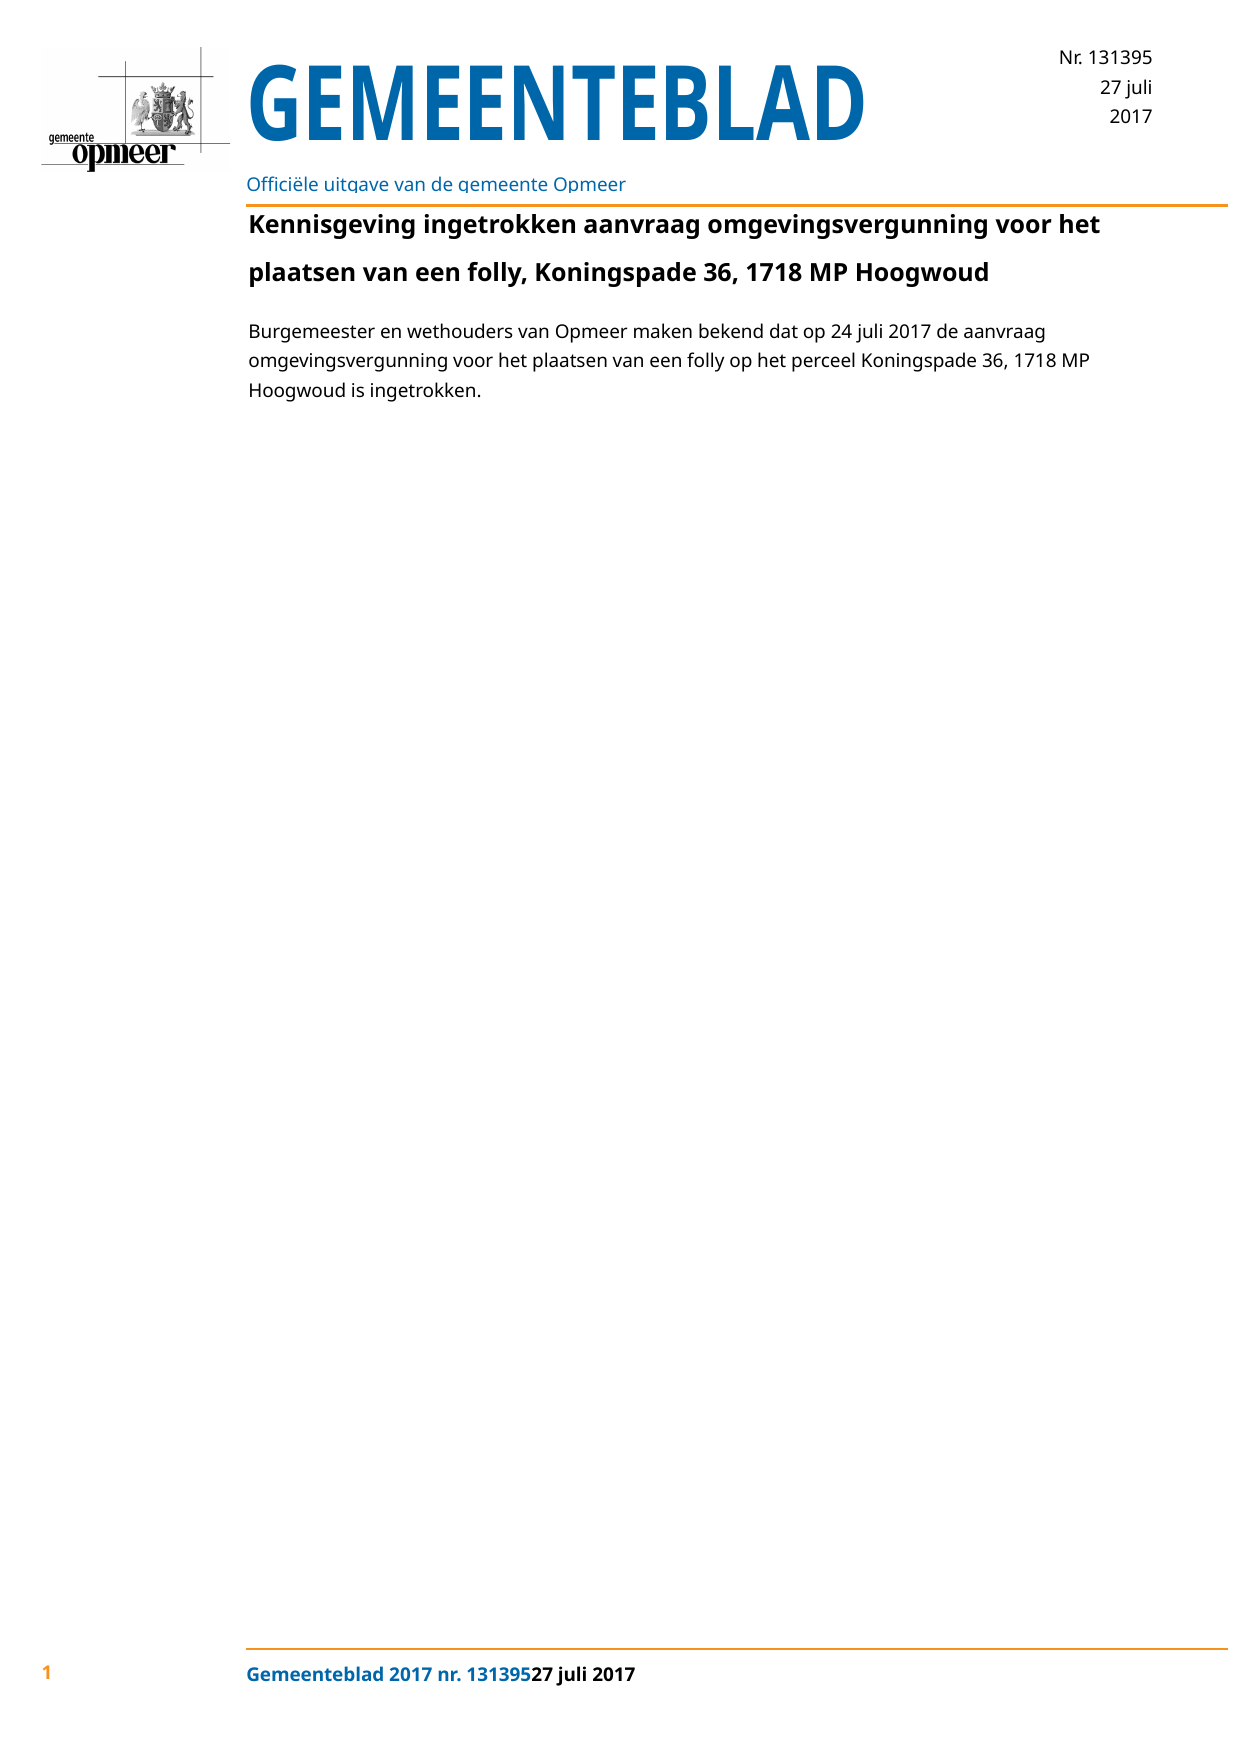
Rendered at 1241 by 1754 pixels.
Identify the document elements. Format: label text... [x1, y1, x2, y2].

text Burgemeester en wethouders van Opmeer maken bekend dat op 24 juli 2017 de aanvraag omgevingsvergunning voor het plaatsen van een folly op het perceel Koningspade 36, 1718 MP Hoogwoud is ingetrokken. [248, 318, 1152, 403]
picture [41, 47, 231, 172]
text Kennisgeving ingetrokken aanvraag omgevingsvergunning voor het plaatsen van een folly, Koningspade 36, 1718 MP Hoogwoud [248, 207, 1152, 288]
